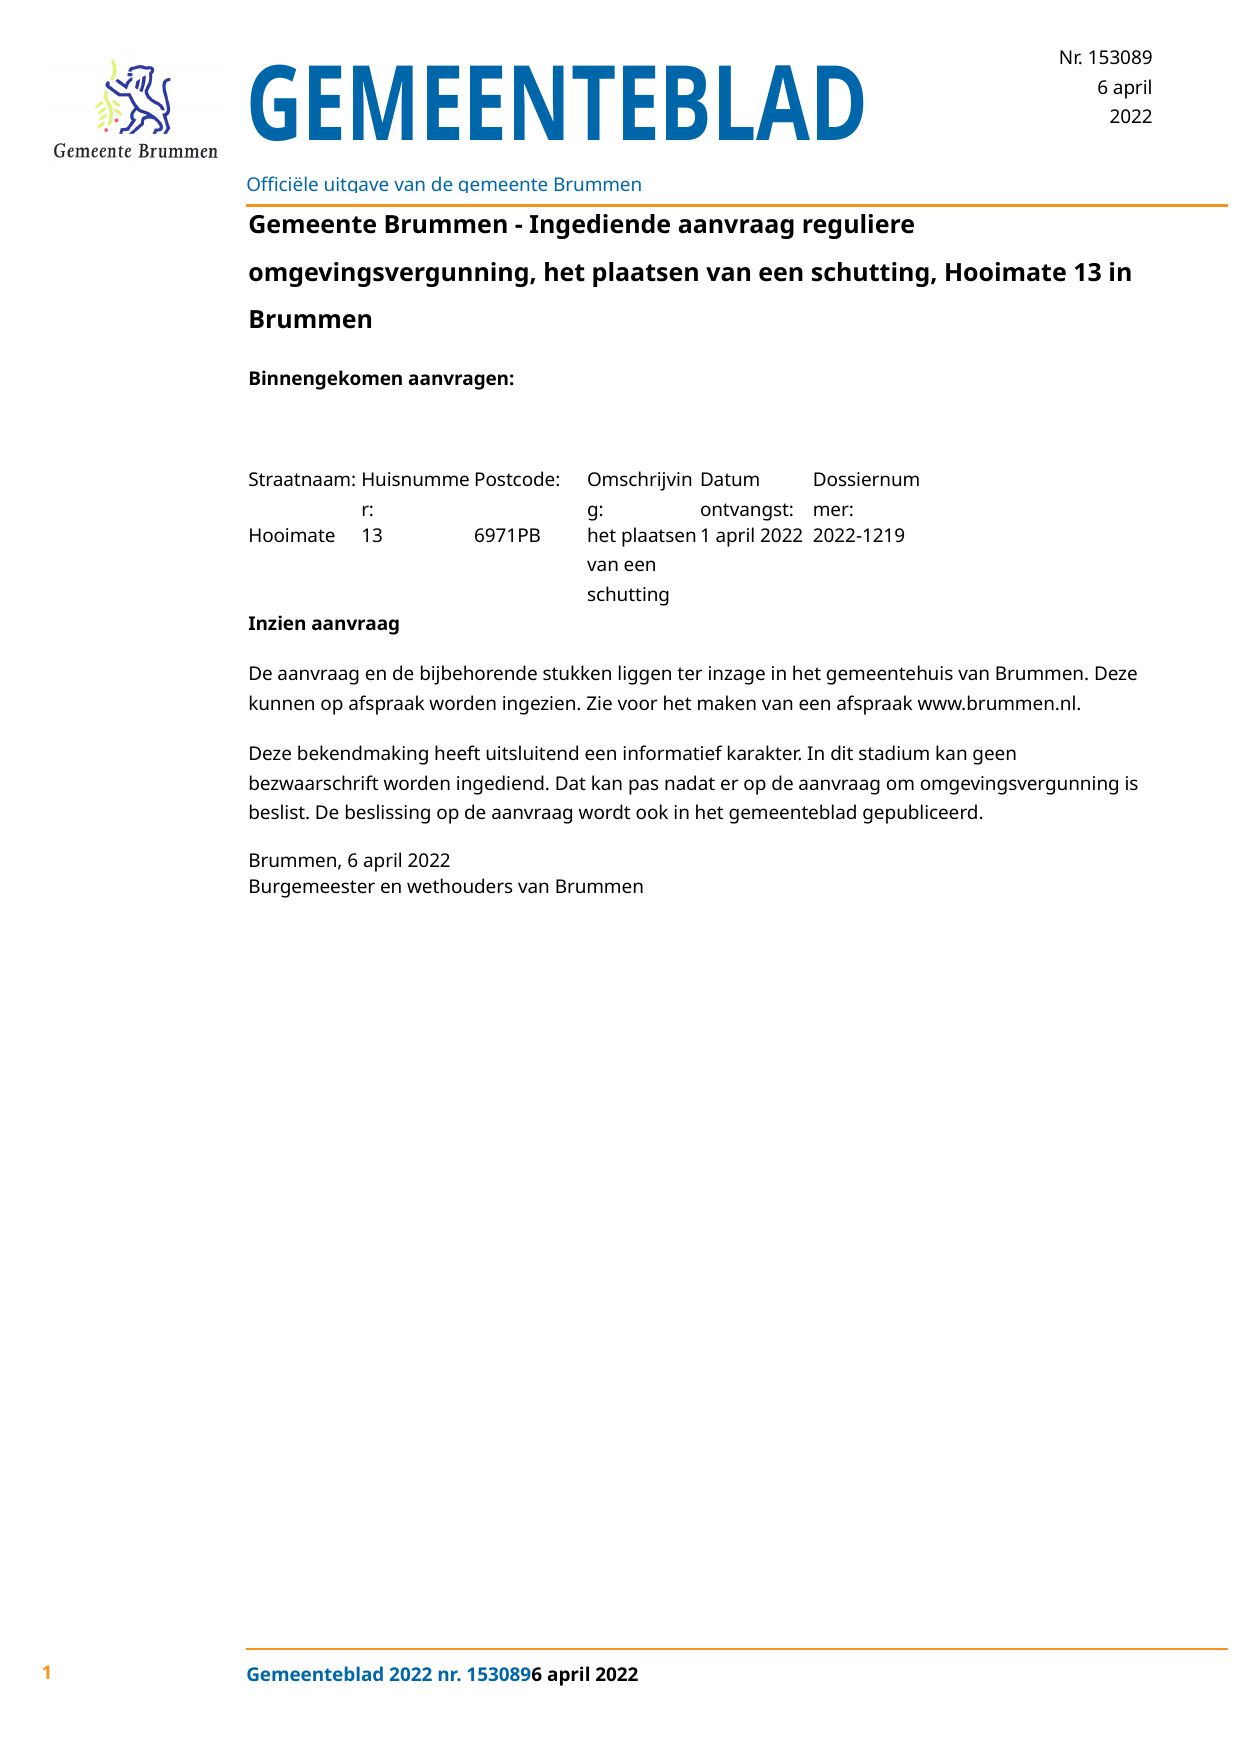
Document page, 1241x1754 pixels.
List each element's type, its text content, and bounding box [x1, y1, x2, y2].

text Brummen, 6 april 2022 [248, 847, 1152, 873]
table_header [926, 466, 1038, 522]
text Burgemeester en wethouders van Brummen [248, 873, 1152, 899]
table_cell 1 april 2022 [700, 522, 813, 607]
table_cell het plaatsen van een schutting [587, 522, 700, 607]
table_header [1039, 466, 1152, 522]
table_cell Hooimate [248, 522, 361, 607]
table_header Straatnaam: [248, 466, 361, 522]
text Deze bekendmaking heeft uitsluitend een informatief karakter. In dit stadium kan geen bezwaarschrift worden ingediend. Dat kan pas nadat er op de aanvraag om omgevingsvergunning is beslist. De beslissing op de aanvraag wordt ook in het gemeenteblad gepubliceerd. [248, 740, 1152, 825]
table_header Huisnummer: [361, 466, 474, 522]
text Gemeente Brummen - Ingediende aanvraag reguliere omgevingsvergunning, het plaatsen van een schutting, Hooimate 13 in Brummen [248, 207, 1152, 336]
text Binnengekomen aanvragen: [248, 366, 1152, 391]
table_cell 13 [361, 522, 474, 607]
table_header Datum ontvangst: [700, 466, 813, 522]
picture [41, 47, 231, 172]
table_header Omschrijving: [587, 466, 700, 522]
text De aanvraag en de bijbehorende stukken liggen ter inzage in het gemeentehuis van Brummen. Deze kunnen op afspraak worden ingezien. Zie voor het maken van een afspraak www.brummen.nl. [248, 660, 1152, 716]
table_cell [1039, 522, 1152, 607]
table_cell 6971PB [474, 522, 587, 607]
table_cell 2022-1219 [813, 522, 926, 607]
table_cell [926, 522, 1038, 607]
table_header Postcode: [474, 466, 587, 522]
table_header Dossiernummer: [813, 466, 926, 522]
text Inzien aanvraag [248, 610, 1152, 636]
